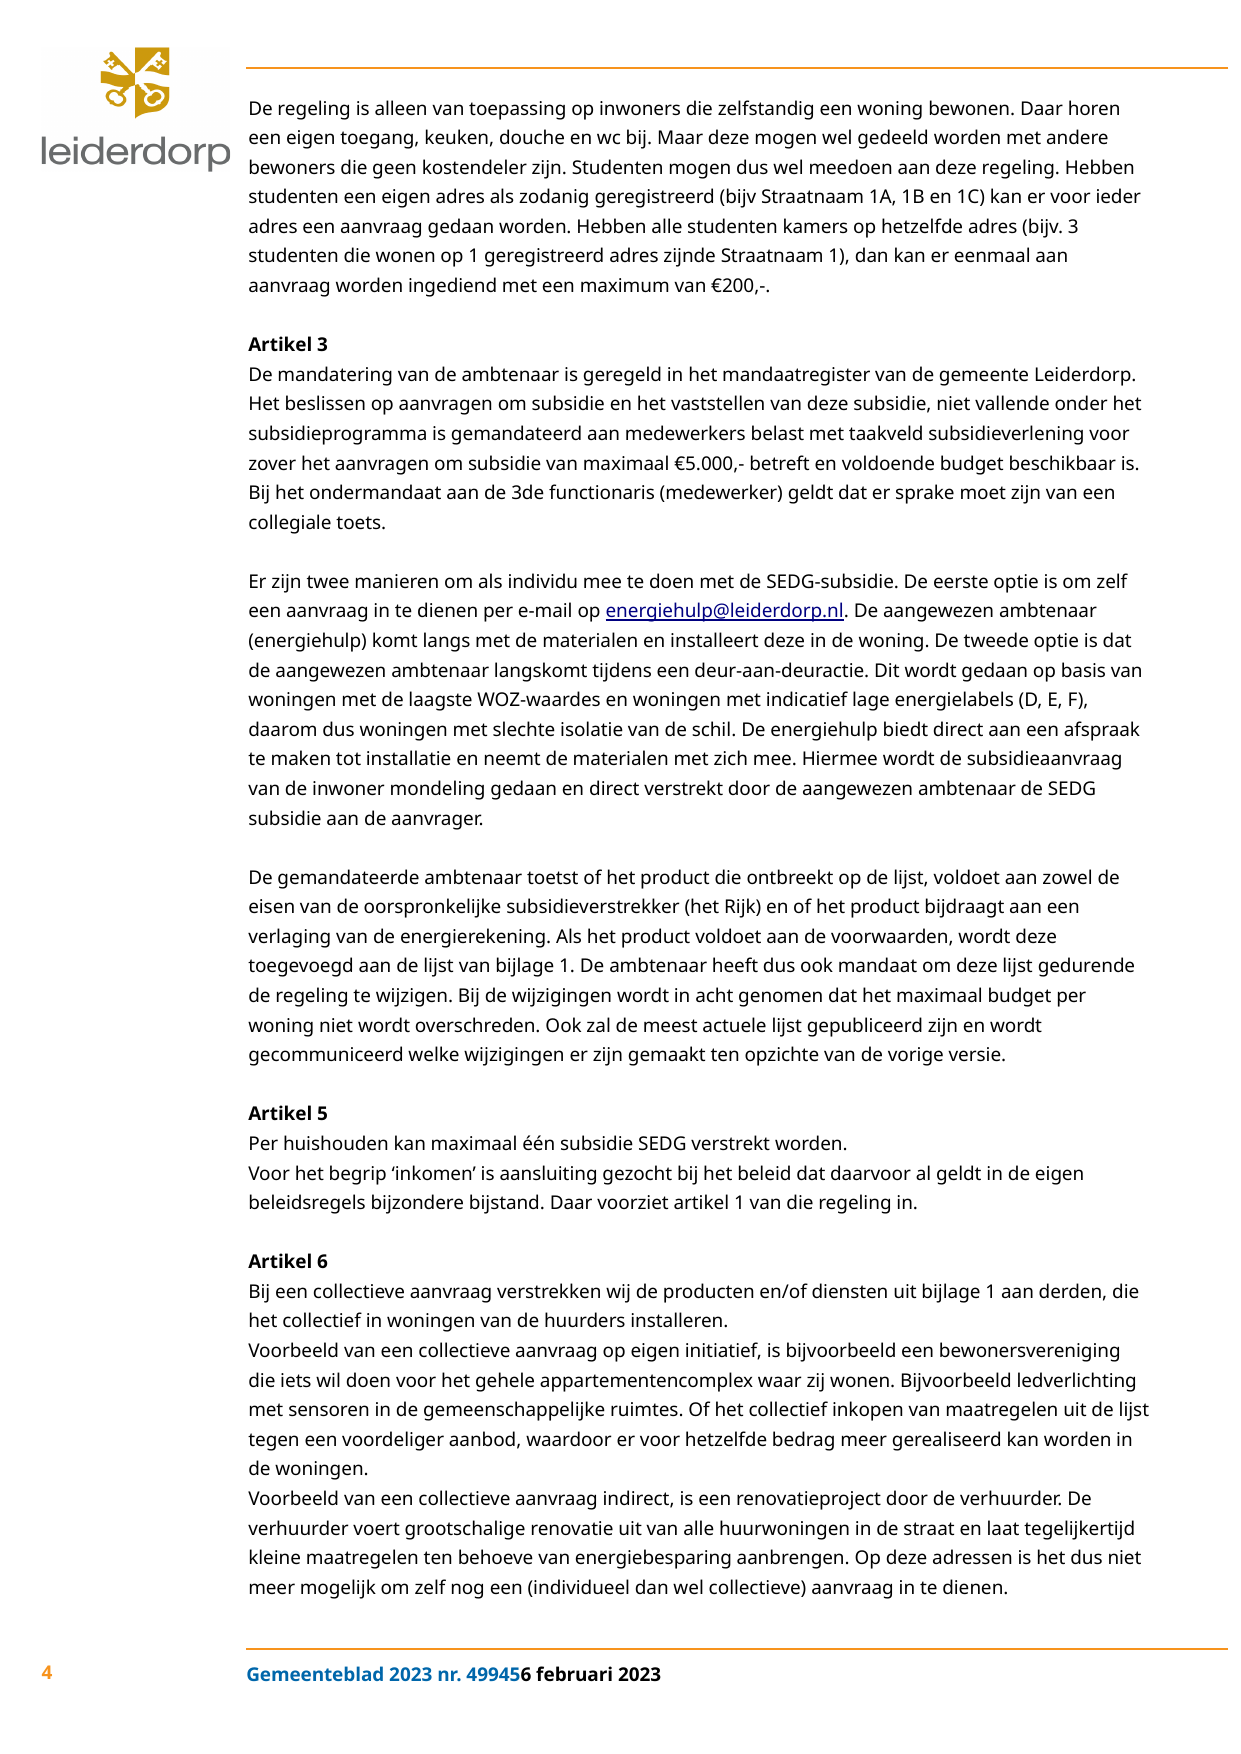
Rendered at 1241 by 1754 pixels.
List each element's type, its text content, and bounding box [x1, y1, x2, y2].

text Voorbeeld van een collectieve aanvraag op eigen initiatief, is bijvoorbeeld een bewonersvereniging die iets wil doen voor het gehele appartementencomplex waar zij wonen. Bijvoorbeeld ledverlichting met sensoren in de gemeenschappelijke ruimtes. Of het collectief inkopen van maatregelen uit de lijst tegen een voordeliger aanbod, waardoor er voor hetzelfde bedrag meer gerealiseerd kan worden in de woningen. [248, 1337, 1152, 1481]
text Artikel 5 [248, 1101, 1152, 1126]
text Per huishouden kan maximaal één subsidie SEDG verstrekt worden. [248, 1130, 1152, 1156]
text Er zijn twee manieren om als individu mee te doen met de SEDG-subsidie. De eerste optie is om zelf een aanvraag in te dienen per e-mail op energiehulp@leiderdorp.nl. De aangewezen ambtenaar (energiehulp) komt langs met de materialen en installeert deze in de woning. De tweede optie is dat de aangewezen ambtenaar langskomt tijdens een deur-aan-deuractie. Dit wordt gedaan op basis van woningen met de laagste WOZ-waardes en woningen met indicatief lage energielabels (D, E, F), daarom dus woningen met slechte isolatie van de schil. De energiehulp biedt direct aan een afspraak te maken tot installatie en neemt de materialen met zich mee. Hiermee wordt de subsidieaanvraag van de inwoner mondeling gedaan en direct verstrekt door de aangewezen ambtenaar de SEDG subsidie aan de aanvrager. [248, 568, 1152, 831]
text De gemandateerde ambtenaar toetst of het product die ontbreekt op de lijst, voldoet aan zowel de eisen van de oorspronkelijke subsidieverstrekker (het Rijk) en of het product bijdraagt aan een verlaging van de energierekening. Als het product voldoet aan de voorwaarden, wordt deze toegevoegd aan de lijst van bijlage 1. De ambtenaar heeft dus ook mandaat om deze lijst gedurende de regeling te wijzigen. Bij de wijzigingen wordt in acht genomen dat het maximaal budget per woning niet wordt overschreden. Ook zal de meest actuele lijst gepubliceerd zijn en wordt gecommuniceerd welke wijzigingen er zijn gemaakt ten opzichte van de vorige versie. [248, 864, 1152, 1067]
text Artikel 6 [248, 1248, 1152, 1274]
text Voor het begrip ‘inkomen’ is aansluiting gezocht bij het beleid dat daarvoor al geldt in de eigen beleidsregels bijzondere bijstand. Daar voorziet artikel 1 van die regeling in. [248, 1160, 1152, 1215]
text Voorbeeld van een collectieve aanvraag indirect, is een renovatieproject door de verhuurder. De verhuurder voert grootschalige renovatie uit van alle huurwoningen in de straat en laat tegelijkertijd kleine maatregelen ten behoeve van energiebesparing aanbrengen. Op deze adressen is het dus niet meer mogelijk om zelf nog een (individueel dan wel collectieve) aanvraag in te dienen. [248, 1485, 1152, 1600]
picture [41, 47, 231, 172]
text De mandatering van de ambtenaar is geregeld in het mandaatregister van de gemeente Leiderdorp. Het beslissen op aanvragen om subsidie en het vaststellen van deze subsidie, niet vallende onder het subsidieprogramma is gemandateerd aan medewerkers belast met taakveld subsidieverlening voor zover het aanvragen om subsidie van maximaal €5.000,- betreft en voldoende budget beschikbaar is. Bij het ondermandaat aan de 3de functionaris (medewerker) geldt dat er sprake moet zijn van een collegiale toets. [248, 361, 1152, 535]
text Artikel 3 [248, 331, 1152, 357]
text De regeling is alleen van toepassing op inwoners die zelfstandig een woning bewonen. Daar horen een eigen toegang, keuken, douche en wc bij. Maar deze mogen wel gedeeld worden met andere bewoners die geen kostendeler zijn. Studenten mogen dus wel meedoen aan deze regeling. Hebben studenten een eigen adres als zodanig geregistreerd (bijv Straatnaam 1A, 1B en 1C) kan er voor ieder adres een aanvraag gedaan worden. Hebben alle studenten kamers op hetzelfde adres (bijv. 3 studenten die wonen op 1 geregistreerd adres zijnde Straatnaam 1), dan kan er eenmaal aan aanvraag worden ingediend met een maximum van €200,-. [248, 95, 1152, 298]
text Bij een collectieve aanvraag verstrekken wij de producten en/of diensten uit bijlage 1 aan derden, die het collectief in woningen van de huurders installeren. [248, 1278, 1152, 1333]
